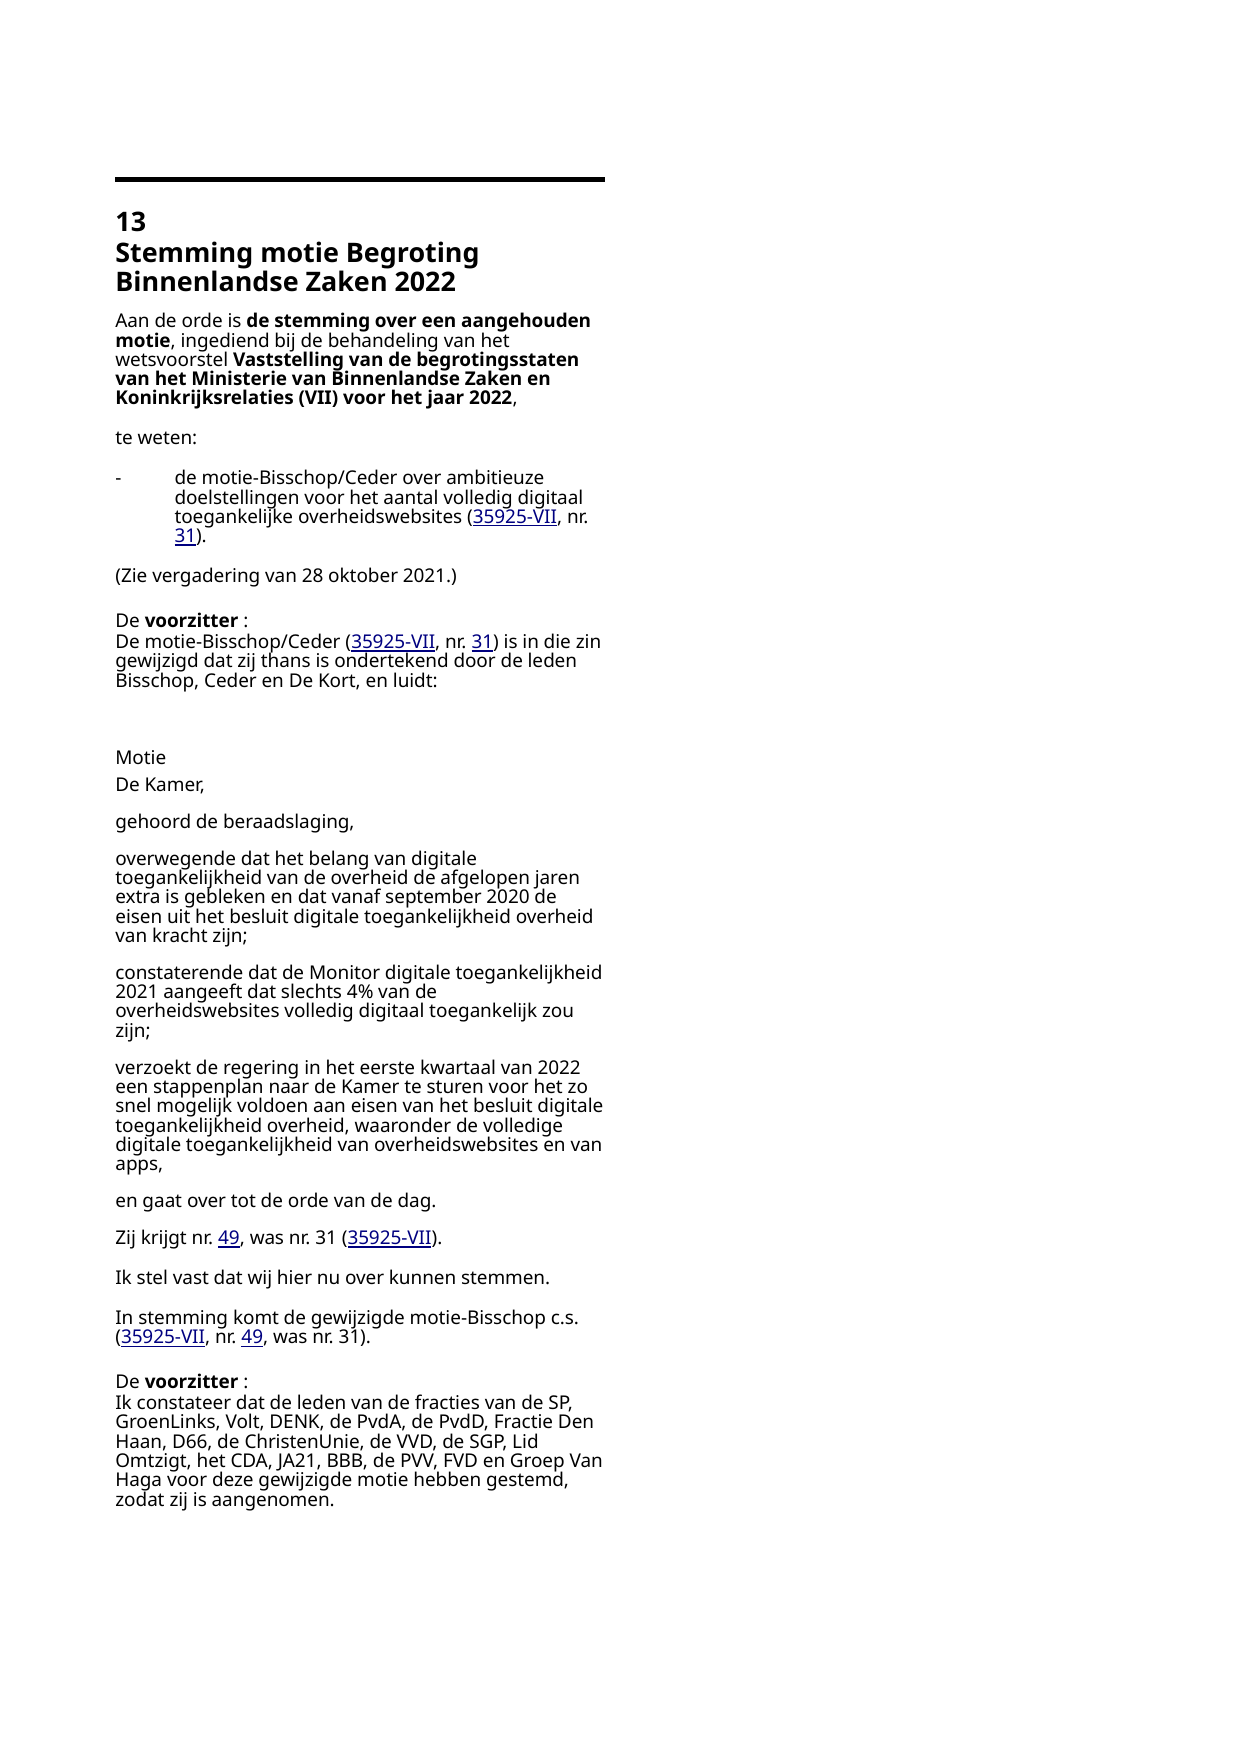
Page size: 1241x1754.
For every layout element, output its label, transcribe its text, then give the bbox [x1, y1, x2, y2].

text In stemming komt de gewijzigde motie-Bisschop c.s. (35925-VII, nr. 49, was nr. 31). [115, 1309, 605, 1348]
text Motie [115, 744, 605, 770]
text (Zie vergadering van 28 oktober 2021.) [115, 567, 605, 586]
text constaterende dat de Monitor digitale toegankelijkheid 2021 aangeeft dat slechts 4% van de overheidswebsites volledig digitaal toegankelijk zou zijn; [115, 964, 605, 1041]
text overwegende dat het belang van digitale toegankelijkheid van de overheid de afgelopen jaren extra is gebleken en dat vanaf september 2020 de eisen uit het besluit digitale toegankelijkheid overheid van kracht zijn; [115, 850, 605, 946]
text Ik stel vast dat wij hier nu over kunnen stemmen. [115, 1269, 605, 1288]
text De Kamer, [115, 776, 605, 795]
text Aan de orde is de stemming over een aangehouden motie, ingediend bij de behandeling van het wetsvoorstel Vaststelling van de begrotingsstaten van het Ministerie van Binnenlandse Zaken en Koninkrijksrelaties (VII) voor het jaar 2022, [115, 312, 605, 409]
text 13 [115, 203, 605, 239]
text te weten: [115, 429, 605, 449]
text Zij krijgt nr. 49, was nr. 31 (35925-VII). [115, 1229, 605, 1248]
text gehoord de beraadslaging, [115, 813, 605, 832]
text Stemming motie Begroting Binnenlandse Zaken 2022 [115, 239, 605, 312]
text verzoekt de regering in het eerste kwartaal van 2022 een stappenplan naar de Kamer te sturen voor het zo snel mogelijk voldoen aan eisen van het besluit digitale toegankelijkheid overheid, waaronder de volledige digitale toegankelijkheid van overheidswebsites en van apps, [115, 1059, 605, 1174]
text en gaat over tot de orde van de dag. [115, 1192, 605, 1211]
list de motie-Bisschop/Ceder over ambitieuze doelstellingen voor het aantal volledig digitaal toegankelijke overheidswebsites (35925-VII, nr. 31). [115, 469, 605, 546]
text Ik constateer dat de leden van de fracties van de SP, GroenLinks, Volt, DENK, de PvdA, de PvdD, Fractie Den Haan, D66, de ChristenUnie, de VVD, de SGP, Lid Omtzigt, het CDA, JA21, BBB, de PVV, FVD en Groep Van Haga voor deze gewijzigde motie hebben gestemd, zodat zij is aangenomen. [115, 1394, 605, 1510]
text De motie-Bisschop/Ceder (35925-VII, nr. 31) is in die zin gewijzigd dat zij thans is ondertekend door de leden Bisschop, Ceder en De Kort, en luidt: [115, 633, 605, 691]
text De voorzitter : [115, 1368, 605, 1394]
text De voorzitter : [115, 607, 605, 633]
